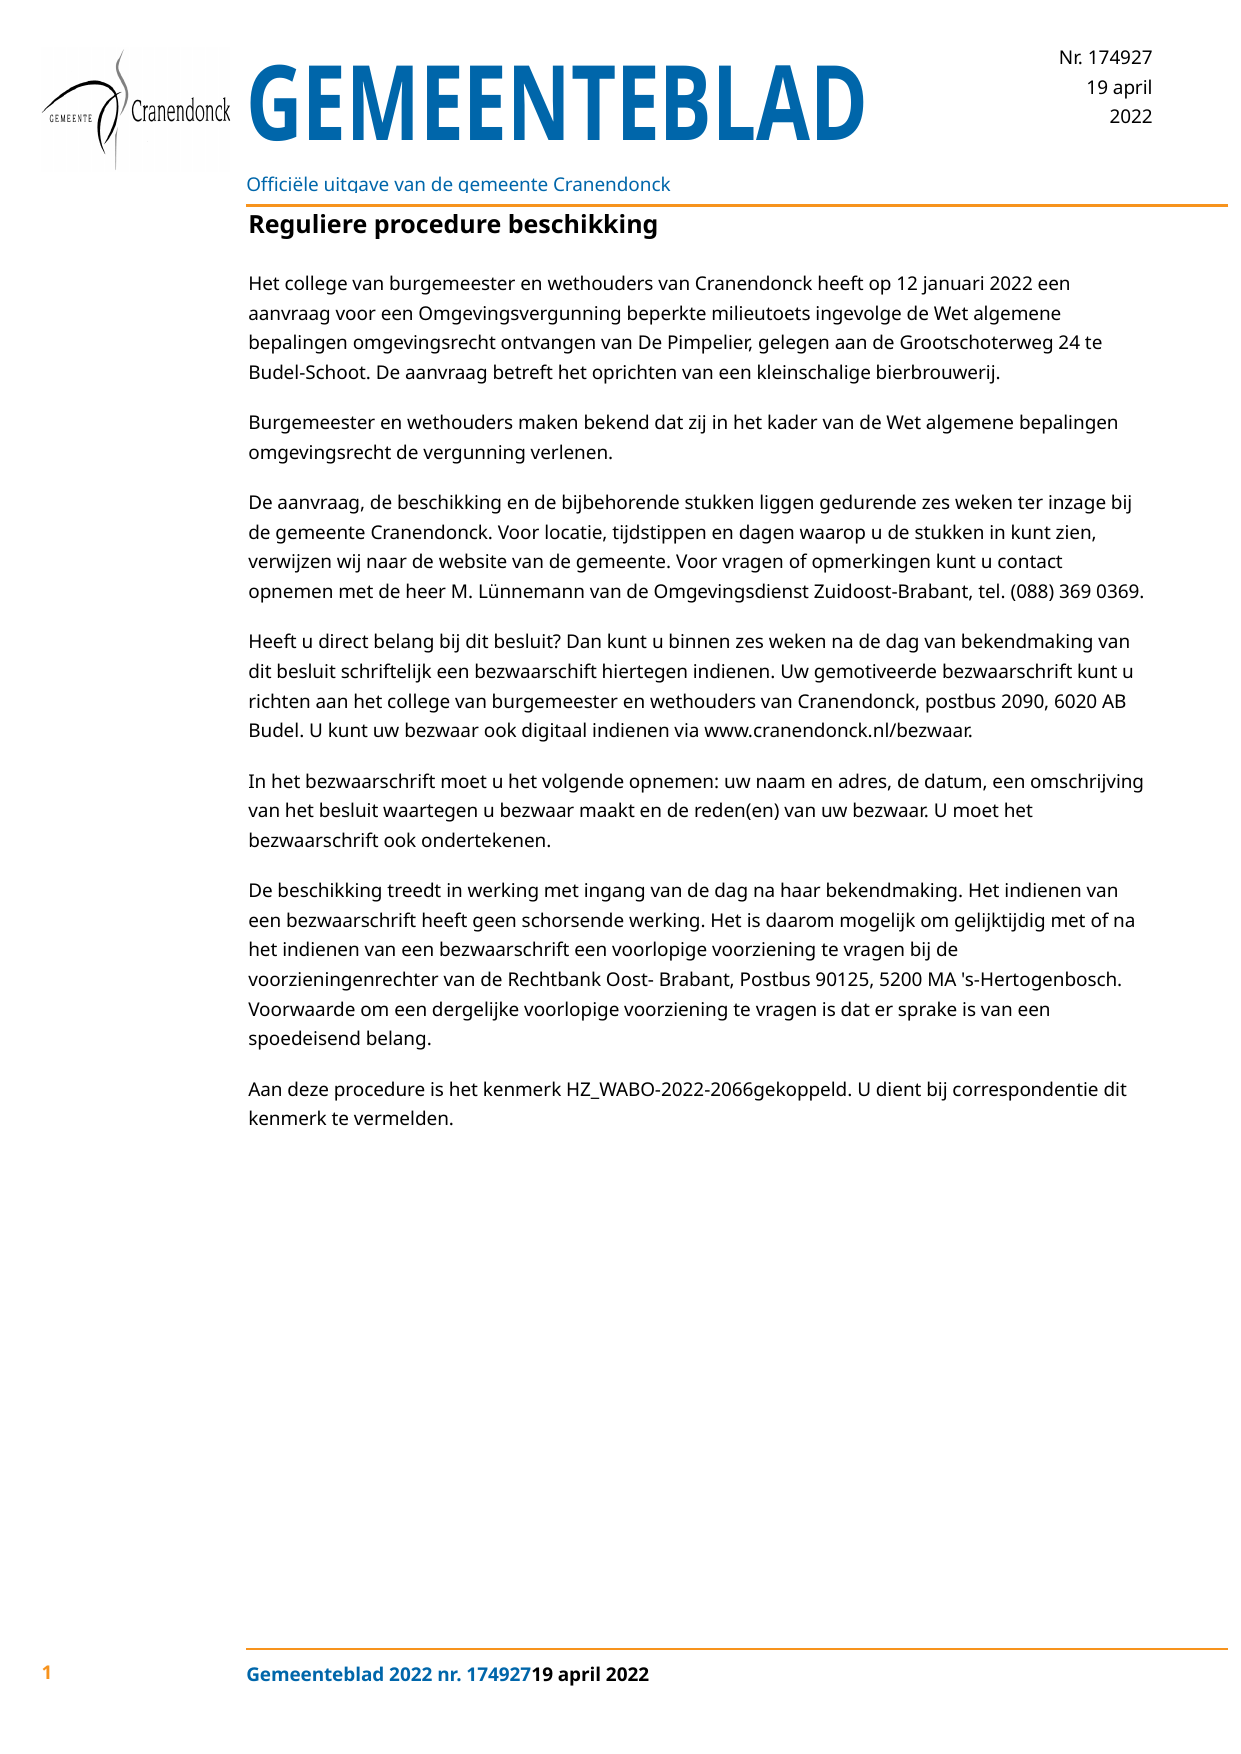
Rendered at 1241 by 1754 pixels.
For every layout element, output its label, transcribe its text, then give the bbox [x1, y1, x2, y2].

text De aanvraag, de beschikking en de bijbehorende stukken liggen gedurende zes weken ter inzage bij de gemeente Cranendonck. Voor locatie, tijdstippen en dagen waarop u de stukken in kunt zien, verwijzen wij naar de website van de gemeente. Voor vragen of opmerkingen kunt u contact opnemen met de heer M. Lünnemann van de Omgevingsdienst Zuidoost-Brabant, tel. (088) 369 0369. [248, 489, 1152, 604]
text Het college van burgemeester en wethouders van Cranendonck heeft op 12 januari 2022 een aanvraag voor een Omgevingsvergunning beperkte milieutoets ingevolge de Wet algemene bepalingen omgevingsrecht ontvangen van De Pimpelier, gelegen aan de Grootschoterweg 24 te Budel-Schoot. De aanvraag betreft het oprichten van een kleinschalige bierbrouwerij. [248, 270, 1152, 385]
text Aan deze procedure is het kenmerk HZ_WABO-2022-2066gekoppeld. U dient bij correspondentie dit kenmerk te vermelden. [248, 1076, 1152, 1131]
text Burgemeester en wethouders maken bekend dat zij in het kader van de Wet algemene bepalingen omgevingsrecht de vergunning verlenen. [248, 409, 1152, 465]
picture [41, 47, 231, 172]
text Heeft u direct belang bij dit besluit? Dan kunt u binnen zes weken na de dag van bekendmaking van dit besluit schriftelijk een bezwaarschift hiertegen indienen. Uw gemotiveerde bezwaarschrift kunt u richten aan het college van burgemeester en wethouders van Cranendonck, postbus 2090, 6020 AB Budel. U kunt uw bezwaar ook digitaal indienen via www.cranendonck.nl/bezwaar. [248, 629, 1152, 743]
text Reguliere procedure beschikking [248, 207, 1152, 241]
text De beschikking treedt in werking met ingang van de dag na haar bekendmaking. Het indienen van een bezwaarschrift heeft geen schorsende werking. Het is daarom mogelijk om gelijktijdig met of na het indienen van een bezwaarschrift een voorlopige voorziening te vragen bij de voorzieningenrechter van de Rechtbank Oost- Brabant, Postbus 90125, 5200 MA 's-Hertogenbosch. Voorwaarde om een dergelijke voorlopige voorziening te vragen is dat er sprake is van een spoedeisend belang. [248, 877, 1152, 1051]
text In het bezwaarschrift moet u het volgende opnemen: uw naam en adres, de datum, een omschrijving van het besluit waartegen u bezwaar maakt en de reden(en) van uw bezwaar. U moet het bezwaarschrift ook ondertekenen. [248, 768, 1152, 853]
